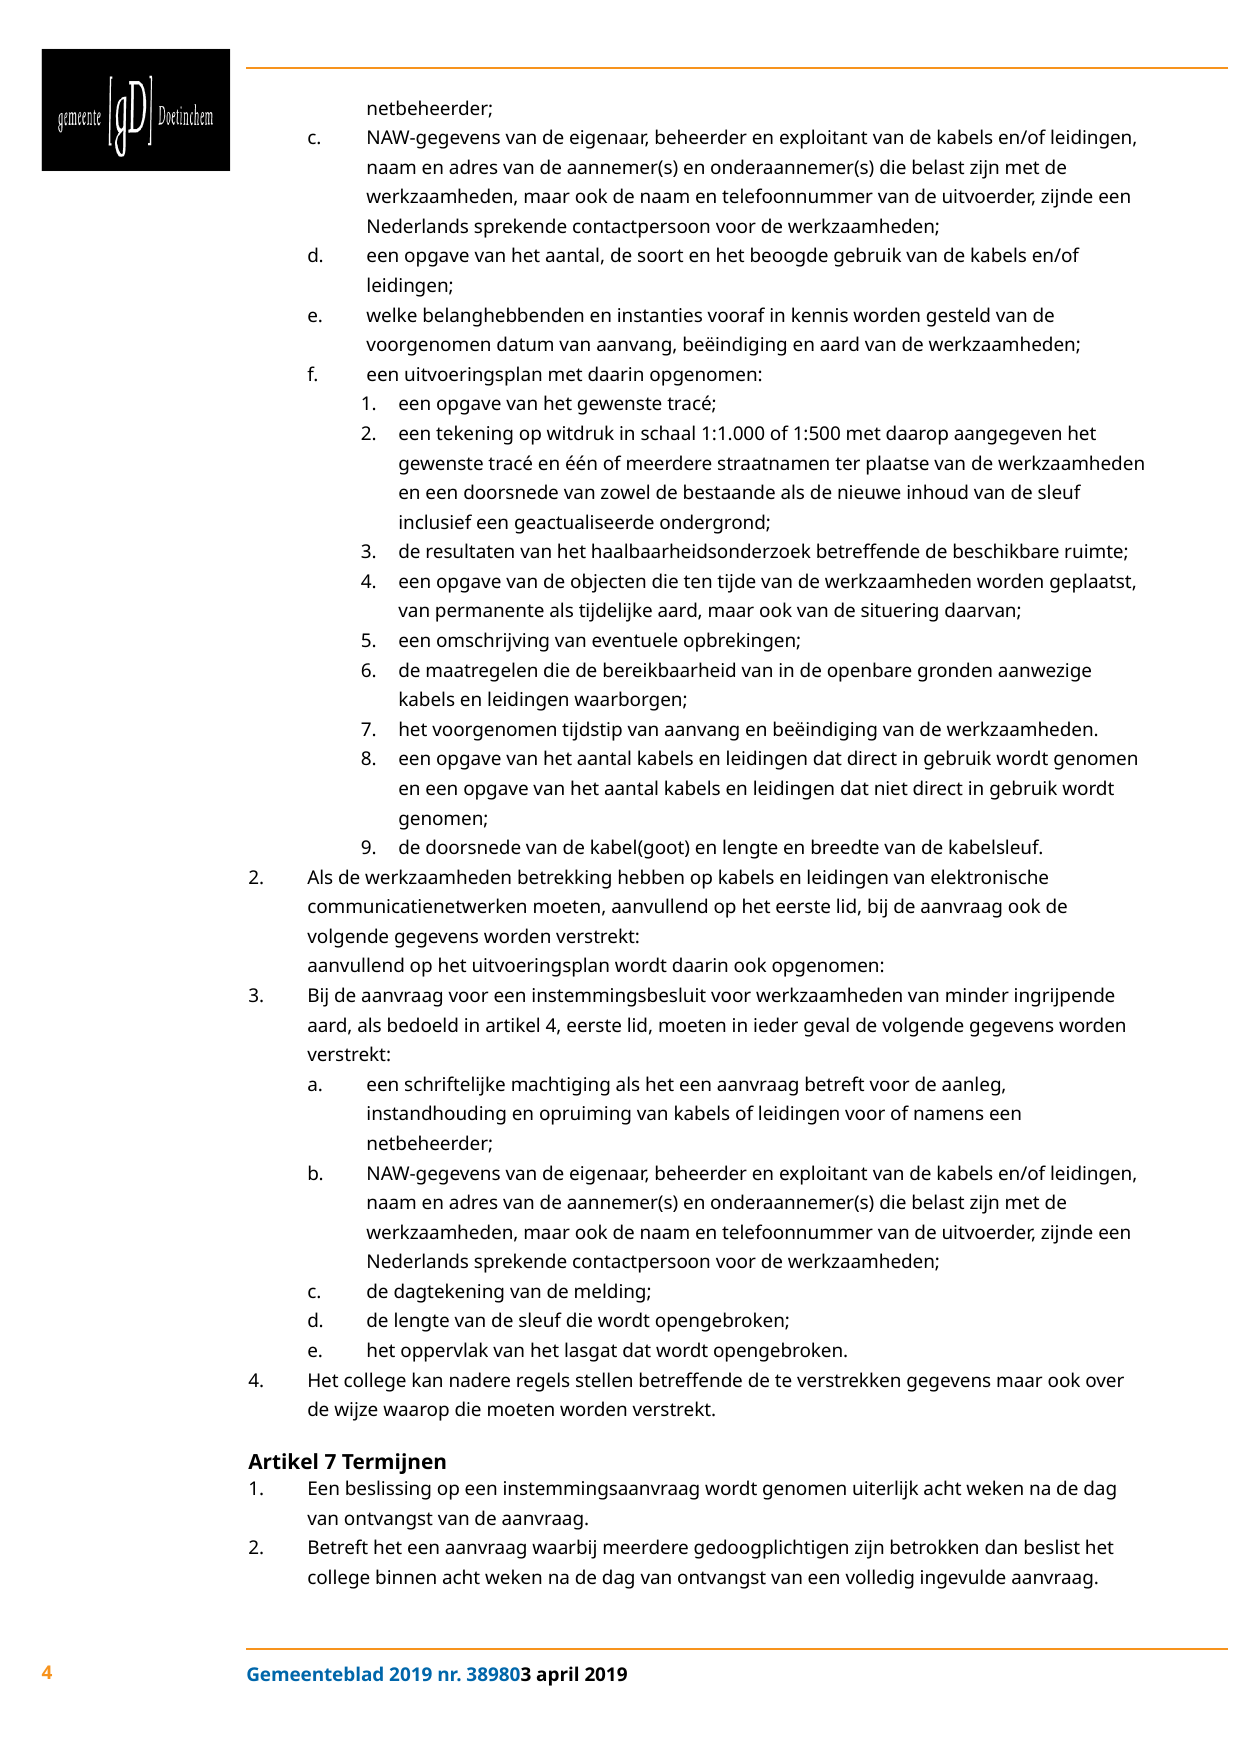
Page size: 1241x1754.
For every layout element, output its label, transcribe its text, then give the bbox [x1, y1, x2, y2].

list Een beslissing op een instemmingsaanvraag wordt genomen uiterlijk acht weken na de dag van ontvangst van de aanvraag. [248, 1475, 1152, 1531]
list Betreft het een aanvraag waarbij meerdere gedoogplichtigen zijn betrokken dan beslist het college binnen acht weken na de dag van ontvangst van een volledig ingevulde aanvraag. [248, 1534, 1152, 1590]
list het oppervlak van het lasgat dat wordt opengebroken. [307, 1337, 1152, 1363]
list een opgave van het gewenste tracé; [361, 391, 1152, 416]
list de dagtekening van de melding; [307, 1278, 1152, 1304]
list Als de werkzaamheden betrekking hebben op kabels en leidingen van elektronische communicatienetwerken moeten, aanvullend op het eerste lid, bij de aanvraag ook de volgende gegevens worden verstrekt: [248, 864, 1152, 949]
list de resultaten van het haalbaarheidsonderzoek betreffende de beschikbare ruimte; [361, 538, 1152, 564]
list een opgave van het aantal kabels en leidingen dat direct in gebruik wordt genomen en een opgave van het aantal kabels en leidingen dat niet direct in gebruik wordt genomen; [361, 746, 1152, 831]
list de doorsnede van de kabel(goot) en lengte en breedte van de kabelsleuf. [361, 834, 1152, 860]
picture [41, 47, 231, 172]
list welke belanghebbenden en instanties vooraf in kennis worden gesteld van de voorgenomen datum van aanvang, beëindiging en aard van de werkzaamheden; [307, 302, 1152, 357]
list de lengte van de sleuf die wordt opengebroken; [307, 1308, 1152, 1333]
list het voorgenomen tijdstip van aanvang en beëindiging van de werkzaamheden. [361, 716, 1152, 742]
list een schriftelijke machtiging als het een aanvraag betreft voor de aanleg, instandhouding en opruiming van kabels of leidingen voor of namens een netbeheerder; [307, 1071, 1152, 1156]
list een tekening op witdruk in schaal 1:1.000 of 1:500 met daarop aangegeven het gewenste tracé en één of meerdere straatnamen ter plaatse van de werkzaamheden en een doorsnede van zowel de bestaande als de nieuwe inhoud van de sleuf inclusief een geactualiseerde ondergrond; [361, 420, 1152, 535]
list Bij de aanvraag voor een instemmingsbesluit voor werkzaamheden van minder ingrijpende aard, als bedoeld in artikel 4, eerste lid, moeten in ieder geval de volgende gegevens worden verstrekt: [248, 982, 1152, 1067]
list aanvullend op het uitvoeringsplan wordt daarin ook opgenomen: [248, 953, 1152, 978]
list NAW-gegevens van de eigenaar, beheerder en exploitant van de kabels en/of leidingen, naam en adres van de aannemer(s) en onderaannemer(s) die belast zijn met de werkzaamheden, maar ook de naam en telefoonnummer van de uitvoerder, zijnde een Nederlands sprekende contactpersoon voor de werkzaamheden; [307, 1160, 1152, 1274]
list een omschrijving van eventuele opbrekingen; [361, 627, 1152, 653]
list een opgave van de objecten die ten tijde van de werkzaamheden worden geplaatst, van permanente als tijdelijke aard, maar ook van de situering daarvan; [361, 568, 1152, 623]
list netbeheerder; [307, 95, 1152, 121]
list Het college kan nadere regels stellen betreffende de te verstrekken gegevens maar ook over de wijze waarop die moeten worden verstrekt. [248, 1367, 1152, 1422]
list NAW-gegevens van de eigenaar, beheerder en exploitant van de kabels en/of leidingen, naam en adres van de aannemer(s) en onderaannemer(s) die belast zijn met de werkzaamheden, maar ook de naam en telefoonnummer van de uitvoerder, zijnde een Nederlands sprekende contactpersoon voor de werkzaamheden; [307, 124, 1152, 239]
text Artikel 7 Termijnen [248, 1447, 1152, 1475]
list een uitvoeringsplan met daarin opgenomen: [307, 361, 1152, 387]
list een opgave van het aantal, de soort en het beoogde gebruik van de kabels en/of leidingen; [307, 243, 1152, 298]
list de maatregelen die de bereikbaarheid van in de openbare gronden aanwezige kabels en leidingen waarborgen; [361, 657, 1152, 712]
